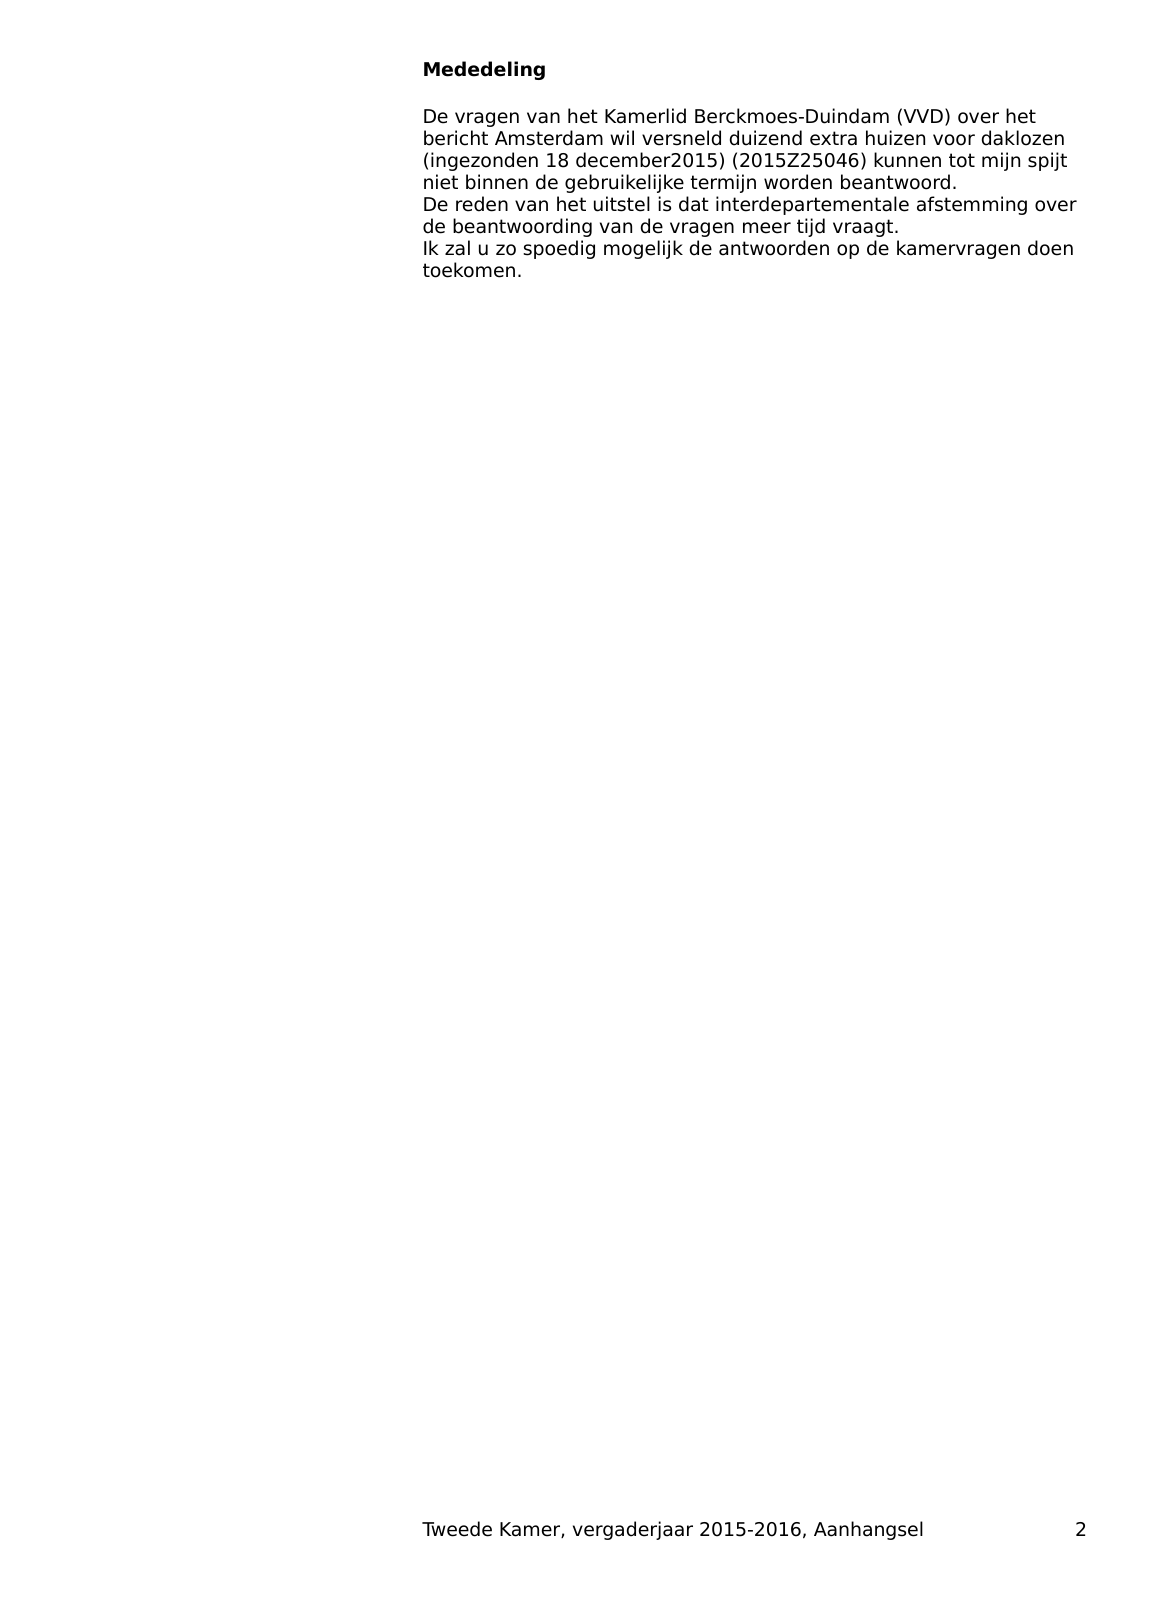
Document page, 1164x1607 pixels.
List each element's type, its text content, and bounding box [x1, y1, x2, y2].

text De vragen van het Kamerlid Berckmoes-Duindam (VVD) over het bericht Amsterdam wil versneld duizend extra huizen voor daklozen (ingezonden 18 december2015) (2015Z25046) kunnen tot mijn spijt niet binnen de gebruikelijke termijn worden beantwoord. [422, 106, 1087, 194]
text De reden van het uitstel is dat interdepartementale afstemming over de beantwoording van de vragen meer tijd vraagt. [422, 194, 1087, 238]
text Ik zal u zo spoedig mogelijk de antwoorden op de kamervragen doen toekomen. [422, 238, 1087, 282]
subtitle Mededeling [422, 59, 1087, 81]
